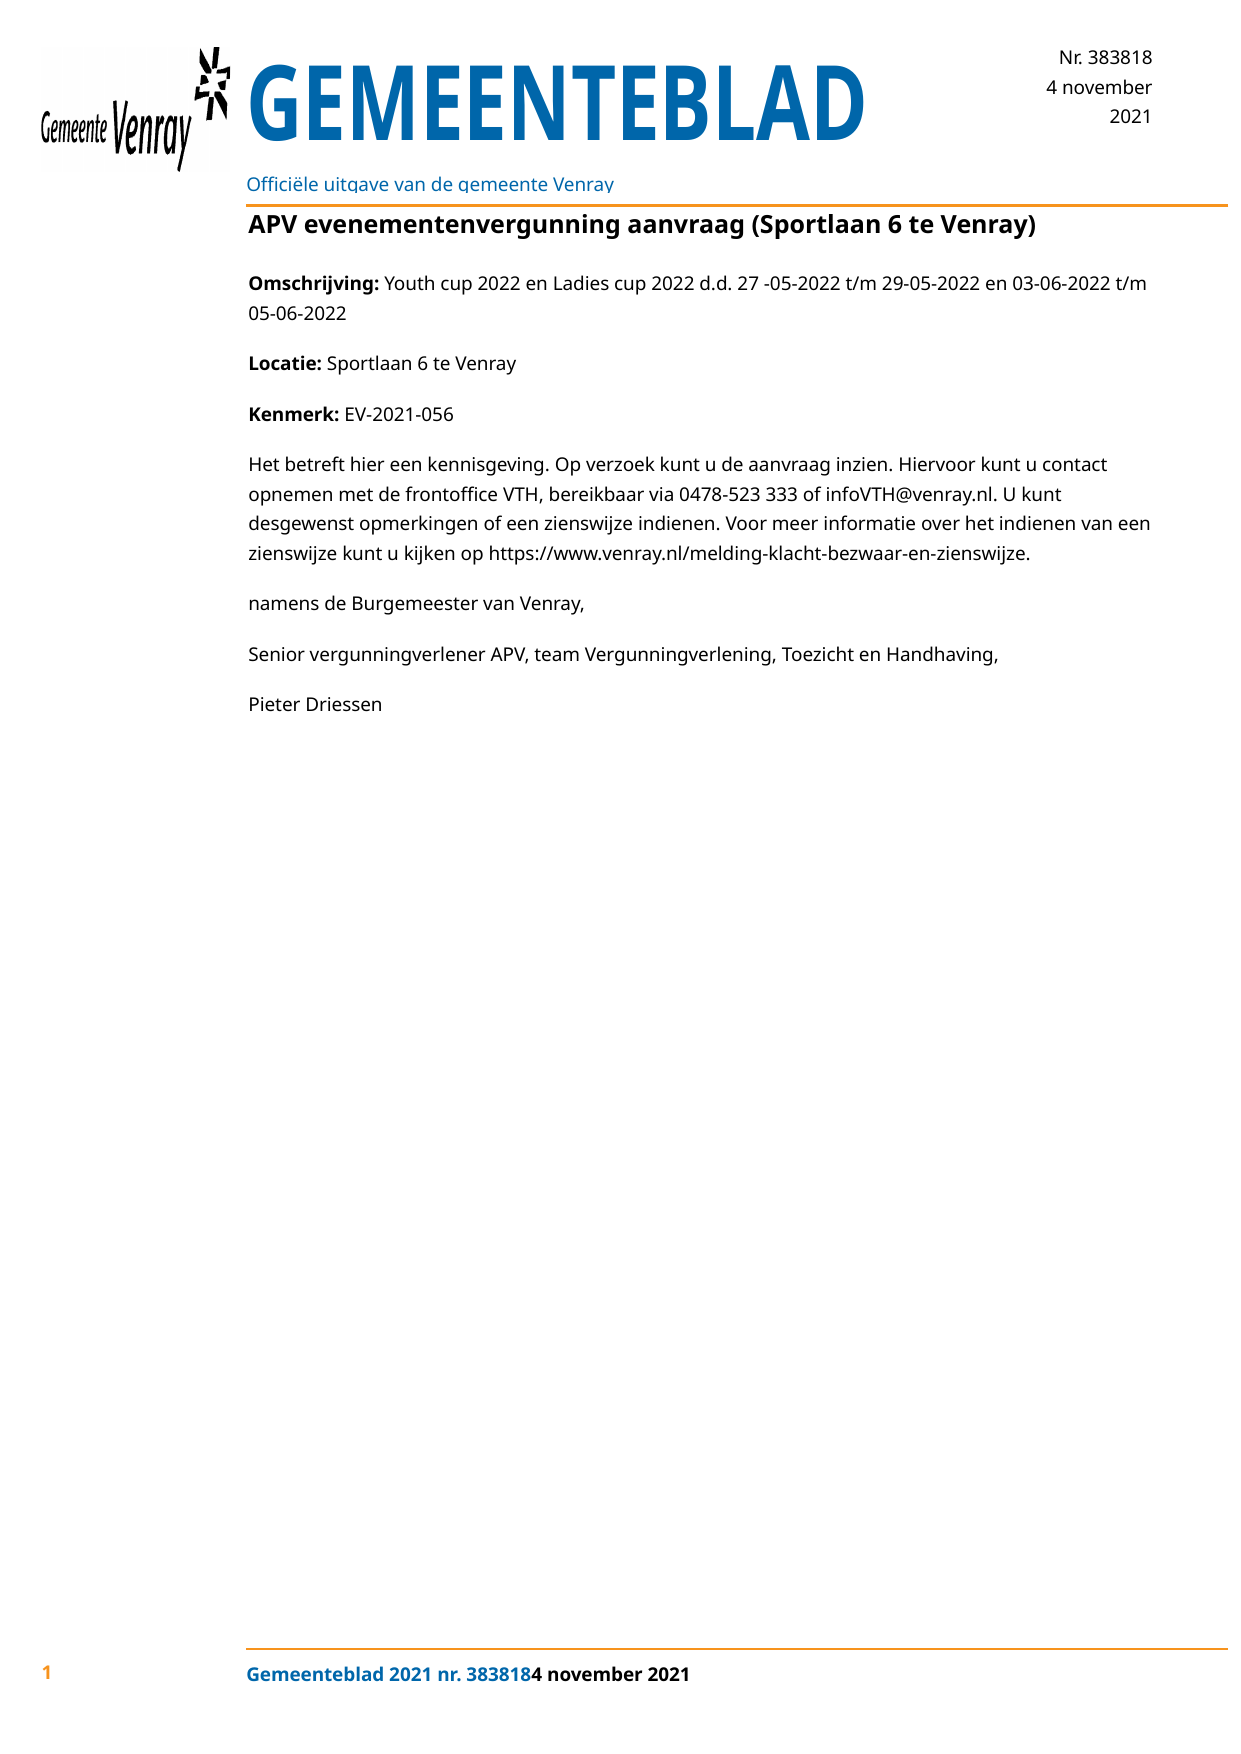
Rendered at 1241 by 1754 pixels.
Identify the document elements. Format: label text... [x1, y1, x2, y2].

text Senior vergunningverlener APV, team Vergunningverlening, Toezicht en Handhaving, [248, 641, 1152, 666]
text APV evenementenvergunning aanvraag (Sportlaan 6 te Venray) [248, 207, 1152, 241]
text Locatie: Sportlaan 6 te Venray [248, 350, 1152, 376]
text Het betreft hier een kennisgeving. Op verzoek kunt u de aanvraag inzien. Hiervoor kunt u contact opnemen met de frontoffice VTH, bereikbaar via 0478-523 333 of infoVTH@venray.nl. U kunt desgewenst opmerkingen of een zienswijze indienen. Voor meer informatie over het indienen van een zienswijze kunt u kijken op https://www.venray.nl/melding-klacht-bezwaar-en-zienswijze. [248, 451, 1152, 566]
text Omschrijving: Youth cup 2022 en Ladies cup 2022 d.d. 27 -05-2022 t/m 29-05-2022 en 03-06-2022 t/m 05-06-2022 [248, 270, 1152, 326]
picture [41, 47, 231, 172]
text namens de Burgemeester van Venray, [248, 590, 1152, 616]
text Pieter Driessen [248, 691, 1152, 717]
text Kenmerk: EV-2021-056 [248, 401, 1152, 426]
